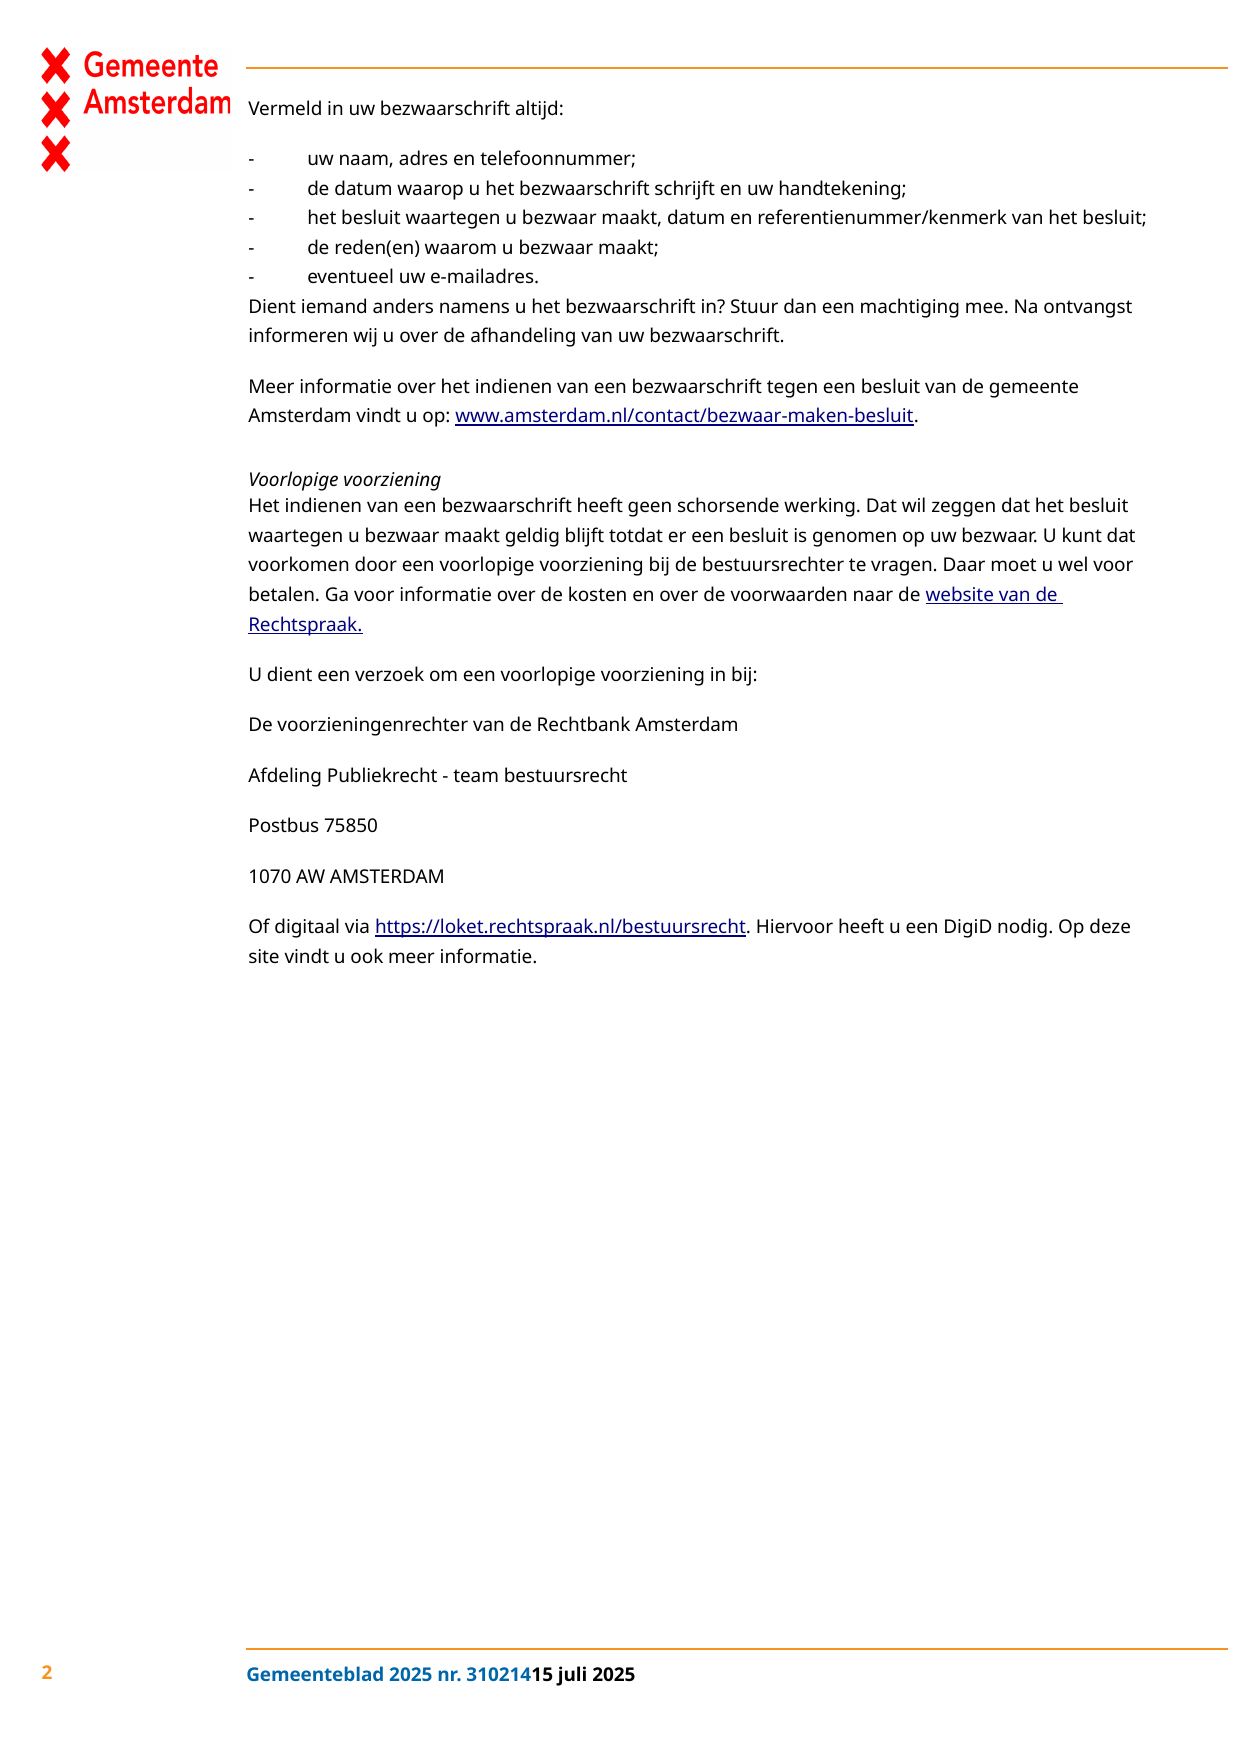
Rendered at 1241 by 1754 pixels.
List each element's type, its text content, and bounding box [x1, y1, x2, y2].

text Postbus 75850 [248, 812, 1152, 838]
text U dient een verzoek om een voorlopige voorziening in bij: [248, 661, 1152, 687]
list uw naam, adres en telefoonnummer; [248, 145, 1152, 171]
text Het indienen van een bezwaarschrift heeft geen schorsende werking. Dat wil zeggen dat het besluit waartegen u bezwaar maakt geldig blijft totdat er een besluit is genomen op uw bezwaar. U kunt dat voorkomen door een voorlopige voorziening bij de bestuursrechter te vragen. Daar moet u wel voor betalen. Ga voor informatie over de kosten en over de voorwaarden naar de website van de Rechtspraak. [248, 492, 1152, 636]
picture [41, 47, 231, 172]
text Of digitaal via https://loket.rechtspraak.nl/bestuursrecht. Hiervoor heeft u een DigiD nodig. Op deze site vindt u ook meer informatie. [248, 913, 1152, 968]
text 1070 AW AMSTERDAM [248, 863, 1152, 888]
list de datum waarop u het bezwaarschrift schrijft en uw handtekening; [248, 175, 1152, 201]
text De voorzieningenrechter van de Rechtbank Amsterdam [248, 712, 1152, 737]
text Meer informatie over het indienen van een bezwaarschrift tegen een besluit van de gemeente Amsterdam vindt u op: www.amsterdam.nl/contact/bezwaar-maken-besluit. [248, 373, 1152, 428]
list de reden(en) waarom u bezwaar maakt; [248, 234, 1152, 260]
list het besluit waartegen u bezwaar maakt, datum en referentienummer/kenmerk van het besluit; [248, 204, 1152, 230]
text Afdeling Publiekrecht - team bestuursrecht [248, 762, 1152, 788]
list eventueel uw e-mailadres. [248, 263, 1152, 289]
text Dient iemand anders namens u het bezwaarschrift in? Stuur dan een machtiging mee. Na ontvangst informeren wij u over de afhandeling van uw bezwaarschrift. [248, 293, 1152, 348]
text Vermeld in uw bezwaarschrift altijd: [248, 95, 1152, 121]
text Voorlopige voorziening [248, 467, 1152, 492]
